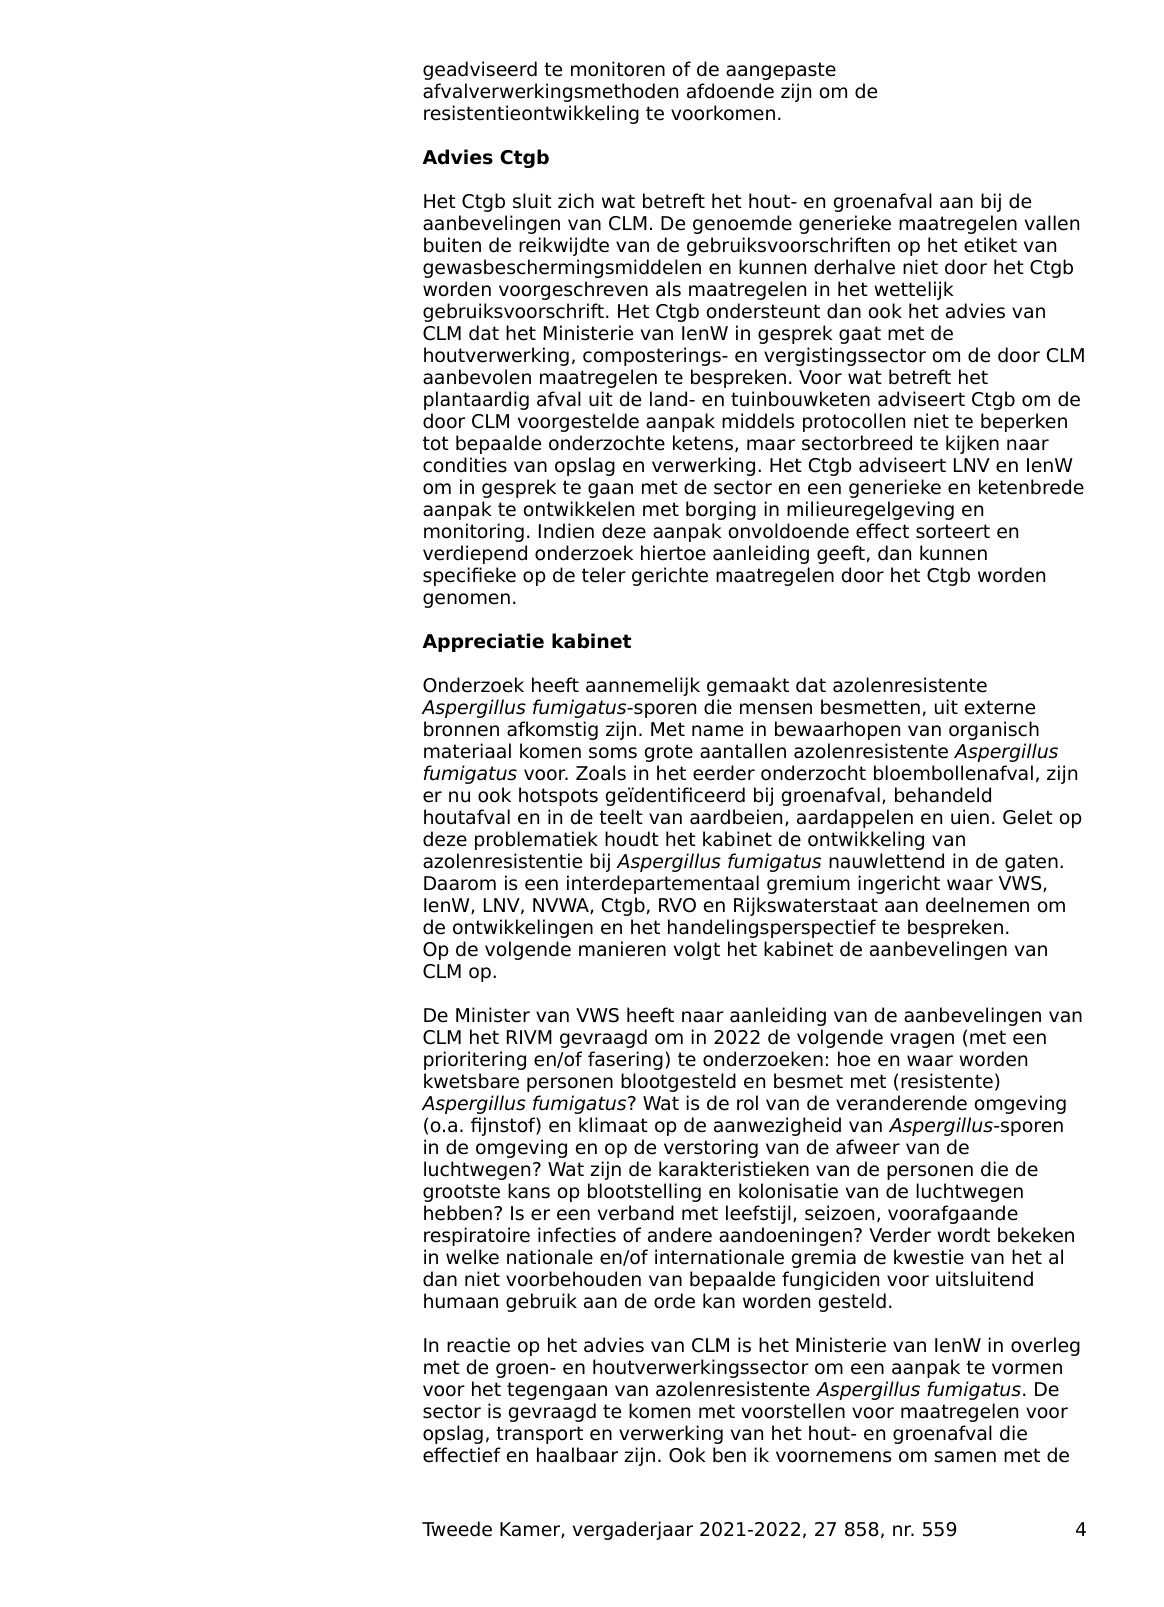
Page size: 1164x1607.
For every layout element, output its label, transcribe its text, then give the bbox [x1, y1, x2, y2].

text Op de volgende manieren volgt het kabinet de aanbevelingen van CLM op. [422, 939, 1087, 983]
text geadviseerd te monitoren of de aangepaste afvalverwerkingsmethoden afdoende zijn om de resistentieontwikkeling te voorkomen. [422, 59, 1087, 125]
subtitle Advies Ctgb [422, 147, 1087, 169]
text In reactie op het advies van CLM is het Ministerie van IenW in overleg met de groen- en houtverwerkingssector om een aanpak te vormen voor het tegengaan van azolenresistente Aspergillus fumigatus. De sector is gevraagd te komen met voorstellen voor maatregelen voor opslag, transport en verwerking van het hout- en groenafval die effectief en haalbaar zijn. Ook ben ik voornemens om samen met de [422, 1335, 1087, 1467]
text Onderzoek heeft aannemelijk gemaakt dat azolenresistente Aspergillus fumigatus-sporen die mensen besmetten, uit externe bronnen afkomstig zijn. Met name in bewaarhopen van organisch materiaal komen soms grote aantallen azolenresistente Aspergillus fumigatus voor. Zoals in het eerder onderzocht bloembollenafval, zijn er nu ook hotspots geïdentificeerd bij groenafval, behandeld houtafval en in de teelt van aardbeien, aardappelen en uien. Gelet op deze problematiek houdt het kabinet de ontwikkeling van azolenresistentie bij Aspergillus fumigatus nauwlettend in de gaten. Daarom is een interdepartementaal gremium ingericht waar VWS, IenW, LNV, NVWA, Ctgb, RVO en Rijkswaterstaat aan deelnemen om de ontwikkelingen en het handelingsperspectief te bespreken. [422, 675, 1087, 939]
text Het Ctgb sluit zich wat betreft het hout- en groenafval aan bij de aanbevelingen van CLM. De genoemde generieke maatregelen vallen buiten de reikwijdte van de gebruiksvoorschriften op het etiket van gewasbeschermingsmiddelen en kunnen derhalve niet door het Ctgb worden voorgeschreven als maatregelen in het wettelijk gebruiksvoorschrift. Het Ctgb ondersteunt dan ook het advies van CLM dat het Ministerie van IenW in gesprek gaat met de houtverwerking, composterings- en vergistingssector om de door CLM aanbevolen maatregelen te bespreken. Voor wat betreft het plantaardig afval uit de land- en tuinbouwketen adviseert Ctgb om de door CLM voorgestelde aanpak middels protocollen niet te beperken tot bepaalde onderzochte ketens, maar sectorbreed te kijken naar condities van opslag en verwerking. Het Ctgb adviseert LNV en IenW om in gesprek te gaan met de sector en een generieke en ketenbrede aanpak te ontwikkelen met borging in milieuregelgeving en monitoring. Indien deze aanpak onvoldoende effect sorteert en verdiepend onderzoek hiertoe aanleiding geeft, dan kunnen specifieke op de teler gerichte maatregelen door het Ctgb worden genomen. [422, 191, 1087, 609]
subtitle Appreciatie kabinet [422, 631, 1087, 653]
text De Minister van VWS heeft naar aanleiding van de aanbevelingen van CLM het RIVM gevraagd om in 2022 de volgende vragen (met een prioritering en/of fasering) te onderzoeken: hoe en waar worden kwetsbare personen blootgesteld en besmet met (resistente) Aspergillus fumigatus? Wat is de rol van de veranderende omgeving (o.a. fijnstof) en klimaat op de aanwezigheid van Aspergillus-sporen in de omgeving en op de verstoring van de afweer van de luchtwegen? Wat zijn de karakteristieken van de personen die de grootste kans op blootstelling en kolonisatie van de luchtwegen hebben? Is er een verband met leefstijl, seizoen, voorafgaande respiratoire infecties of andere aandoeningen? Verder wordt bekeken in welke nationale en/of internationale gremia de kwestie van het al dan niet voorbehouden van bepaalde fungiciden voor uitsluitend humaan gebruik aan de orde kan worden gesteld. [422, 1005, 1087, 1313]
